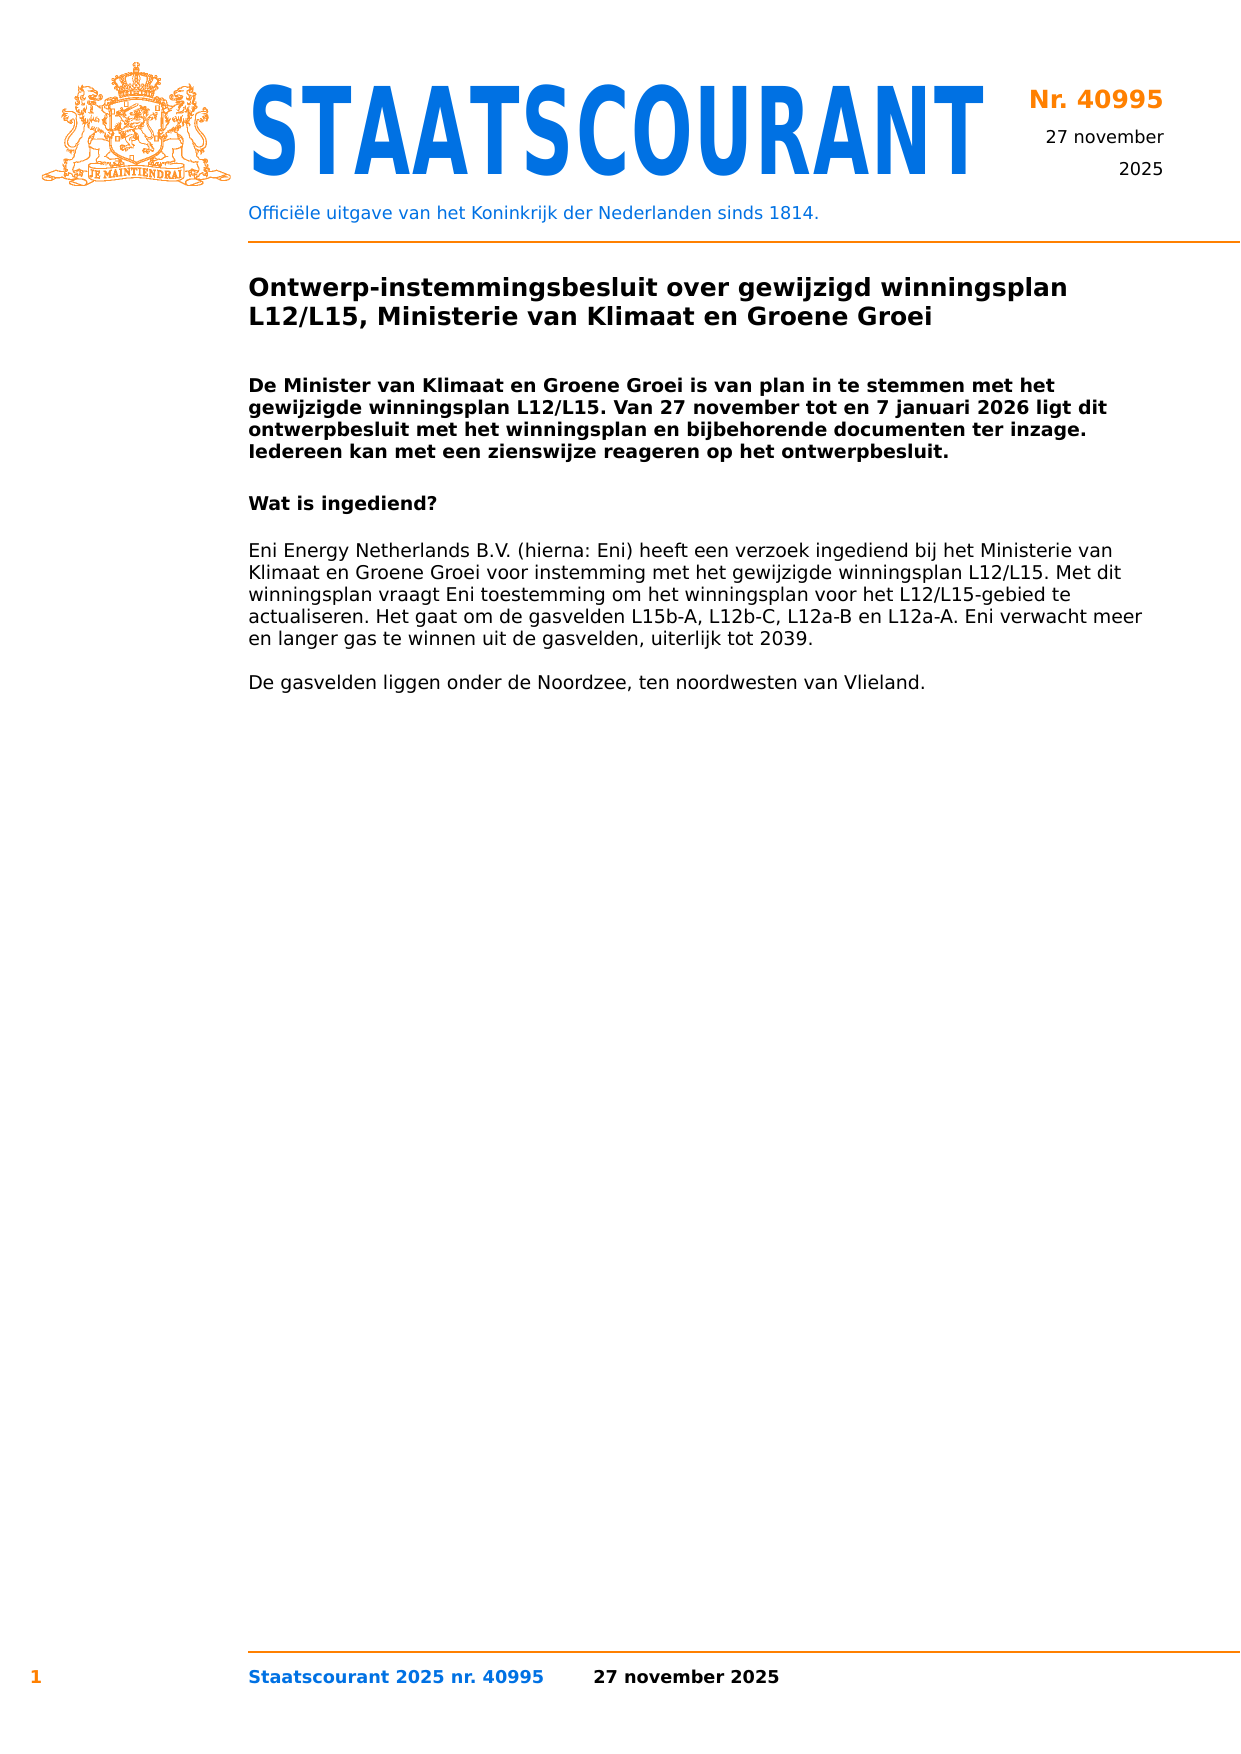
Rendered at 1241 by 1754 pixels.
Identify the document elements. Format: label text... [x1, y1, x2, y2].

table_header [25, 62, 248, 241]
subtitle Ontwerp-instemmingsbesluit over gewijzigd winningsplan L12/L15, Ministerie van Klimaat en Groene Groei [248, 273, 1163, 331]
subtitle Wat is ingediend? [248, 493, 1163, 515]
table_header Nr. 40995 [998, 62, 1240, 121]
table_cell 2025 [998, 153, 1240, 203]
picture [41, 62, 231, 186]
table_cell 27 november [998, 121, 1240, 153]
table_cell Officiële uitgave van het Koninkrijk der Nederlanden sinds 1814. [248, 203, 1240, 241]
text De gasvelden liggen onder de Noordzee, ten noordwesten van Vlieland. [248, 672, 1163, 694]
table_header STAATSCOURANT [248, 62, 998, 203]
text De Minister van Klimaat en Groene Groei is van plan in te stemmen met het gewijzigde winningsplan L12/L15. Van 27 november tot en 7 januari 2026 ligt dit ontwerpbesluit met het winningsplan en bijbehorende documenten ter inzage. Iedereen kan met een zienswijze reageren op het ontwerpbesluit. [248, 375, 1163, 463]
text Eni Energy Netherlands B.V. (hierna: Eni) heeft een verzoek ingediend bij het Ministerie van Klimaat en Groene Groei voor instemming met het gewijzigde winningsplan L12/L15. Met dit winningsplan vraagt Eni toestemming om het winningsplan voor het L12/L15-gebied te actualiseren. Het gaat om de gasvelden L15b-A, L12b-C, L12a-B en L12a-A. Eni verwacht meer en langer gas te winnen uit de gasvelden, uiterlijk tot 2039. [248, 540, 1163, 650]
